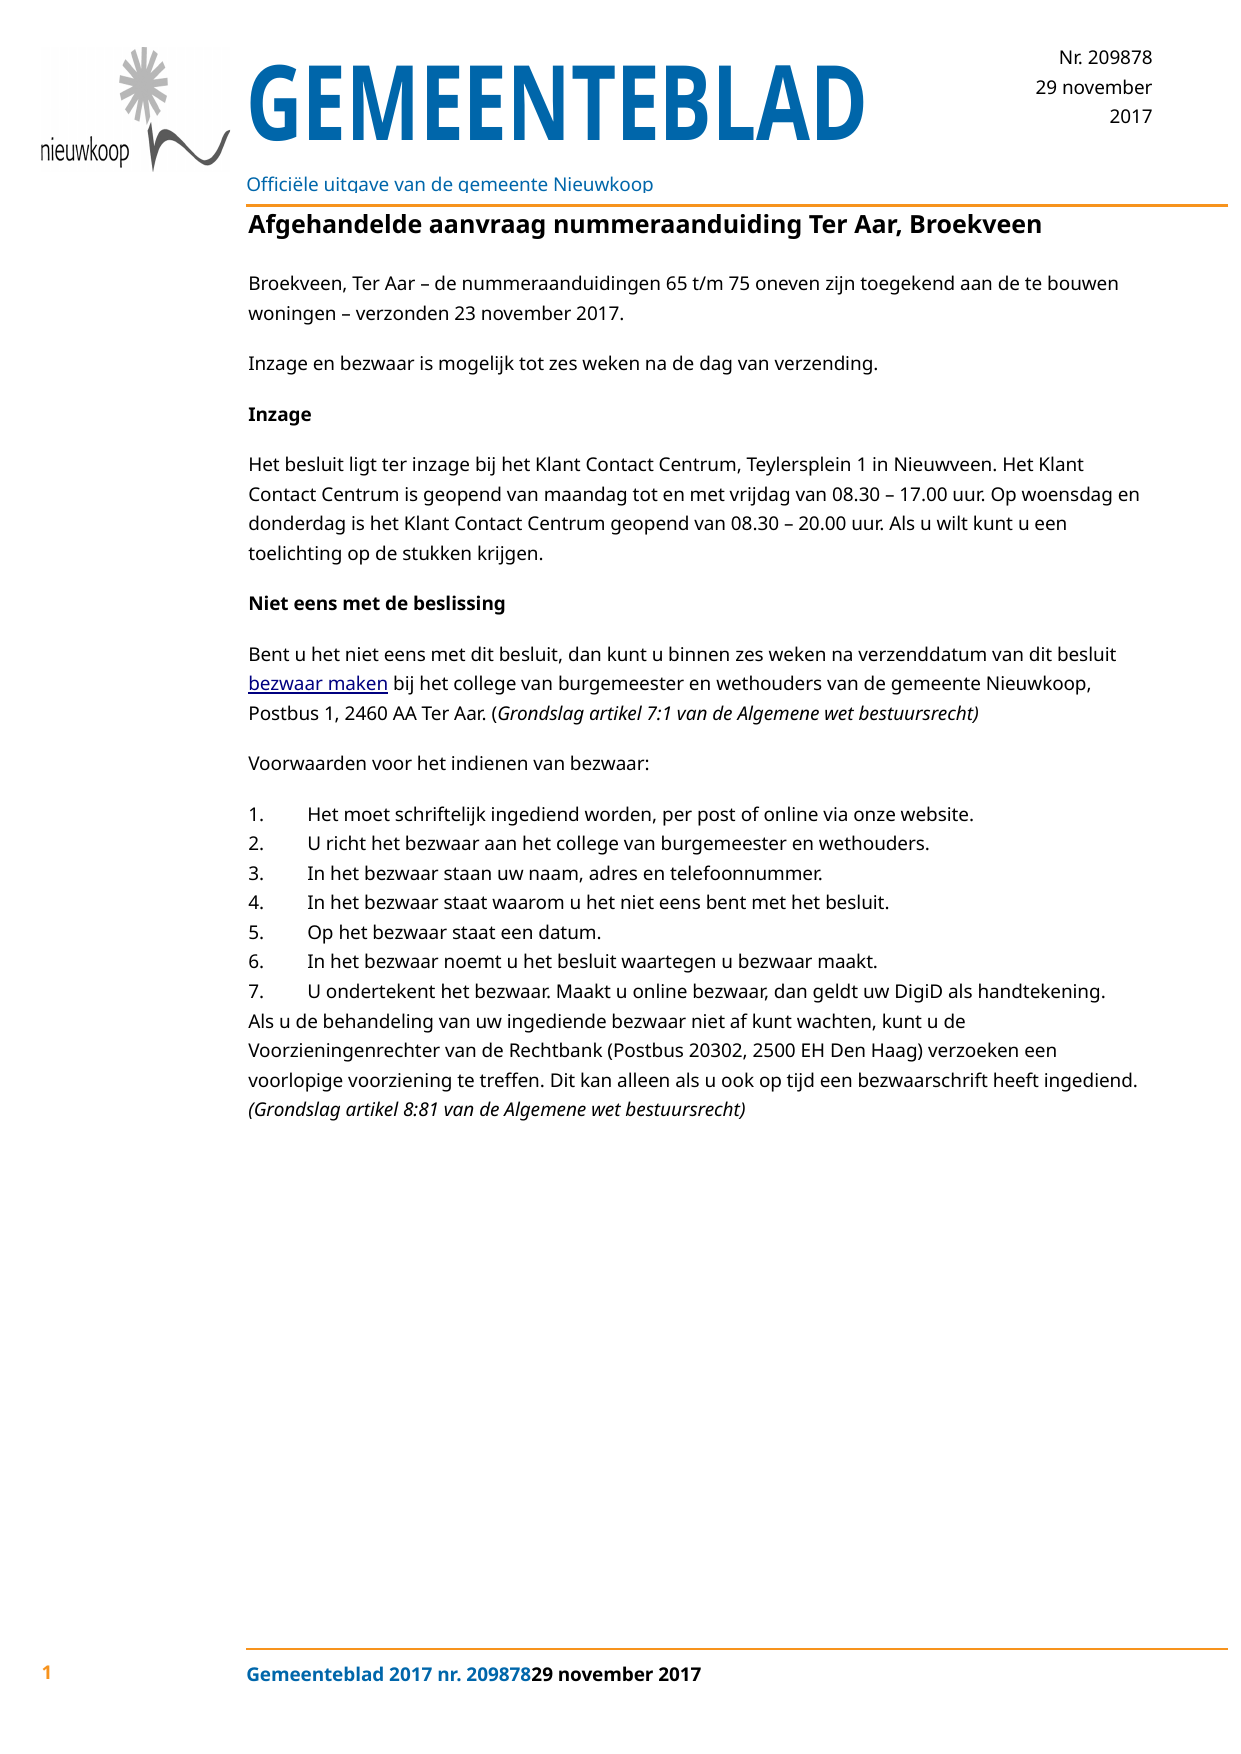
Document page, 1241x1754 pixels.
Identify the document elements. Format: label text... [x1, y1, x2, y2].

list In het bezwaar staat waarom u het niet eens bent met het besluit. [248, 889, 1152, 915]
list U richt het bezwaar aan het college van burgemeester en wethouders. [248, 830, 1152, 856]
list In het bezwaar staan uw naam, adres en telefoonnummer. [248, 860, 1152, 886]
text Broekveen, Ter Aar – de nummeraanduidingen 65 t/m 75 oneven zijn toegekend aan de te bouwen woningen – verzonden 23 november 2017. [248, 270, 1152, 326]
list U ondertekent het bezwaar. Maakt u online bezwaar, dan geldt uw DigiD als handtekening. [248, 978, 1152, 1004]
text Inzage en bezwaar is mogelijk tot zes weken na de dag van verzending. [248, 350, 1152, 376]
text Bent u het niet eens met dit besluit, dan kunt u binnen zes weken na verzenddatum van dit besluit bezwaar maken bij het college van burgemeester en wethouders van de gemeente Nieuwkoop, Postbus 1, 2460 AA Ter Aar. (Grondslag artikel 7:1 van de Algemene wet bestuursrecht) [248, 641, 1152, 726]
text Afgehandelde aanvraag nummeraanduiding Ter Aar, Broekveen [248, 207, 1152, 241]
text Inzage [248, 401, 1152, 426]
text Niet eens met de beslissing [248, 590, 1152, 616]
text Als u de behandeling van uw ingediende bezwaar niet af kunt wachten, kunt u de Voorzieningenrechter van de Rechtbank (Postbus 20302, 2500 EH Den Haag) verzoeken een voorlopige voorziening te treffen. Dit kan alleen als u ook op tijd een bezwaarschrift heeft ingediend. (Grondslag artikel 8:81 van de Algemene wet bestuursrecht) [248, 1008, 1152, 1122]
list In het bezwaar noemt u het besluit waartegen u bezwaar maakt. [248, 949, 1152, 974]
text Het besluit ligt ter inzage bij het Klant Contact Centrum, Teylersplein 1 in Nieuwveen. Het Klant Contact Centrum is geopend van maandag tot en met vrijdag van 08.30 – 17.00 uur. Op woensdag en donderdag is het Klant Contact Centrum geopend van 08.30 – 20.00 uur. Als u wilt kunt u een toelichting op de stukken krijgen. [248, 451, 1152, 566]
list Het moet schriftelijk ingediend worden, per post of online via onze website. [248, 801, 1152, 826]
text Voorwaarden voor het indienen van bezwaar: [248, 750, 1152, 776]
list Op het bezwaar staat een datum. [248, 919, 1152, 945]
picture [41, 47, 231, 172]
